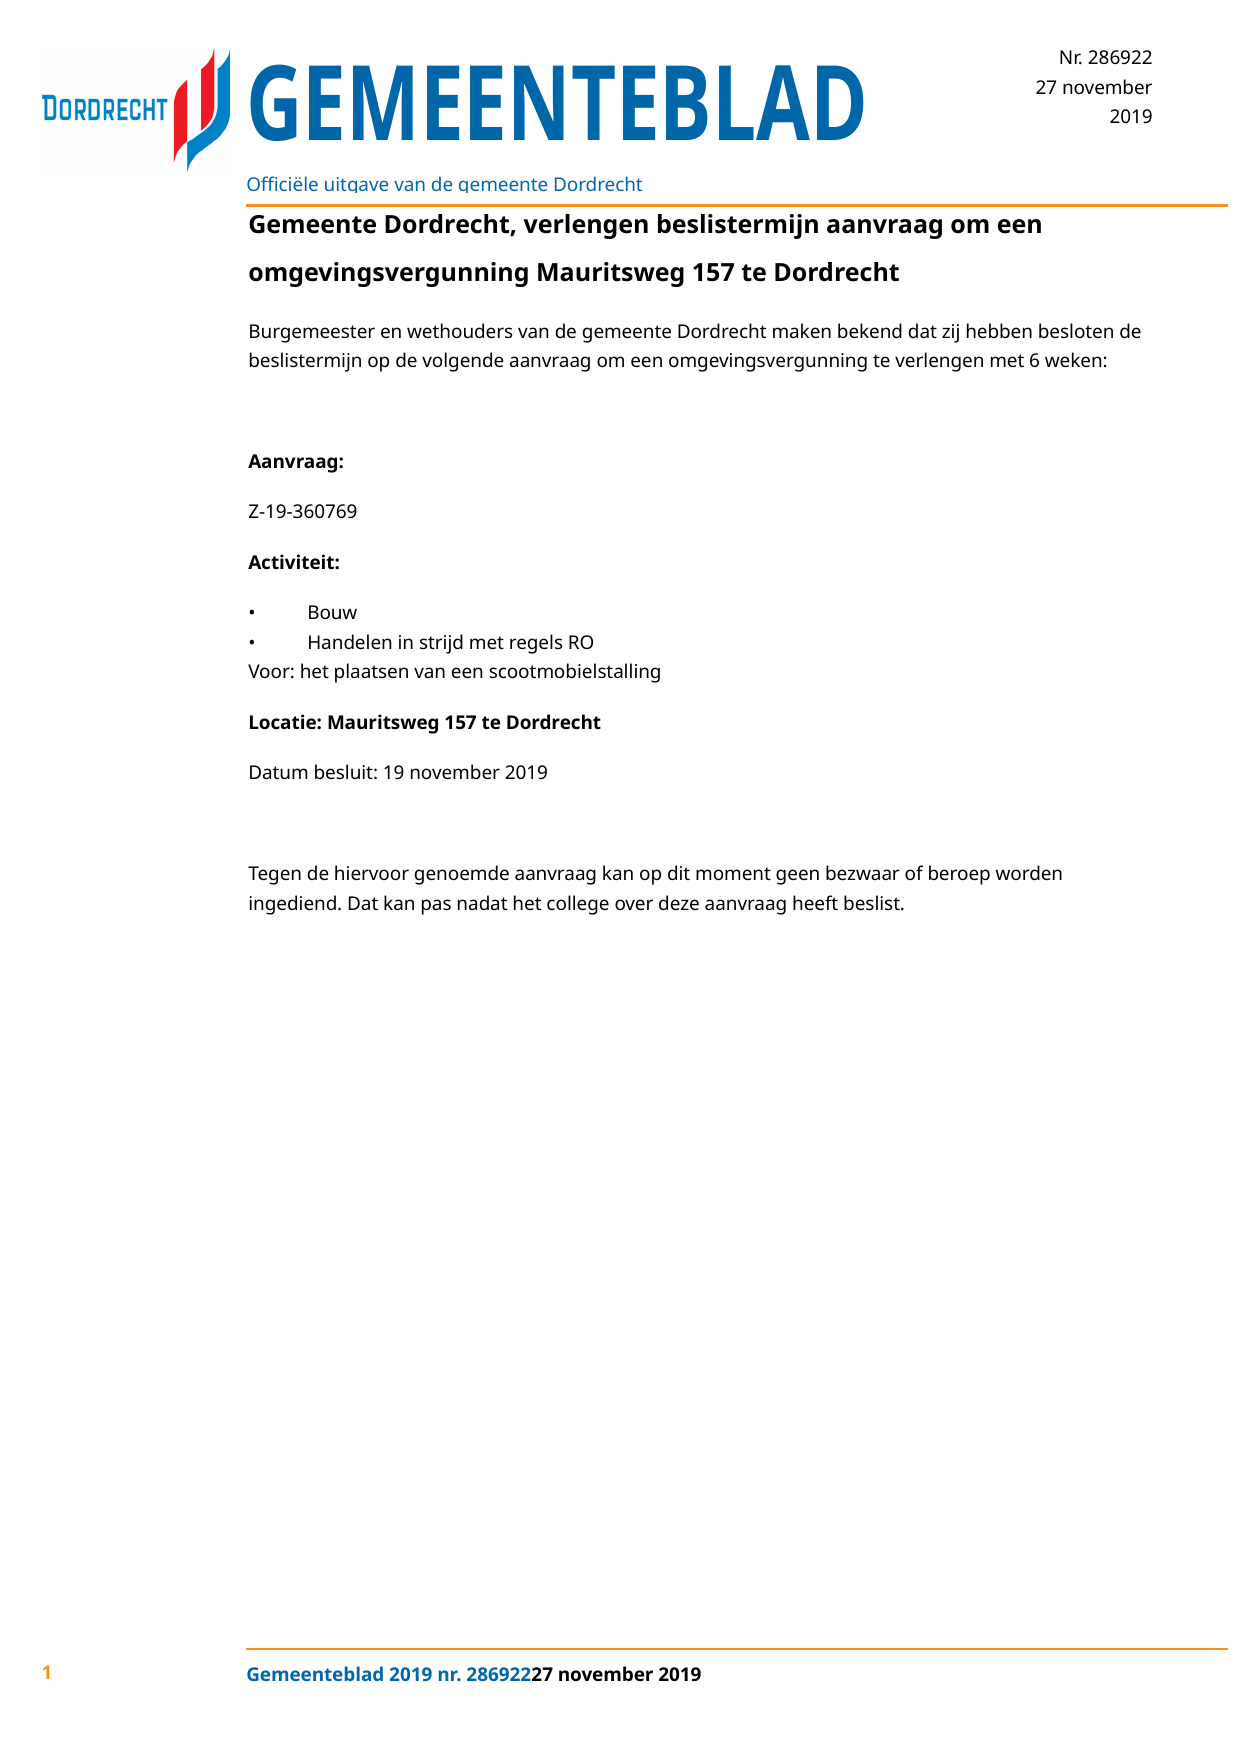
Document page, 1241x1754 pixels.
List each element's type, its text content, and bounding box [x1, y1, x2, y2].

text Tegen de hiervoor genoemde aanvraag kan op dit moment geen bezwaar of beroep worden ingediend. Dat kan pas nadat het college over deze aanvraag heeft beslist. [248, 860, 1152, 916]
text Burgemeester en wethouders van de gemeente Dordrecht maken bekend dat zij hebben besloten de beslistermijn op de volgende aanvraag om een omgevingsvergunning te verlengen met 6 weken: [248, 318, 1152, 373]
picture [41, 47, 231, 172]
list Bouw [248, 599, 1152, 625]
text Aanvraag: [248, 448, 1152, 474]
text Activiteit: [248, 549, 1152, 575]
text Z-19-360769 [248, 499, 1152, 524]
text Gemeente Dordrecht, verlengen beslistermijn aanvraag om een omgevingsvergunning Mauritsweg 157 te Dordrecht [248, 207, 1152, 288]
text Voor: het plaatsen van een scootmobielstalling [248, 659, 1152, 684]
list Handelen in strijd met regels RO [248, 629, 1152, 655]
text Datum besluit: 19 november 2019 [248, 759, 1152, 785]
text Locatie: Mauritsweg 157 te Dordrecht [248, 709, 1152, 735]
